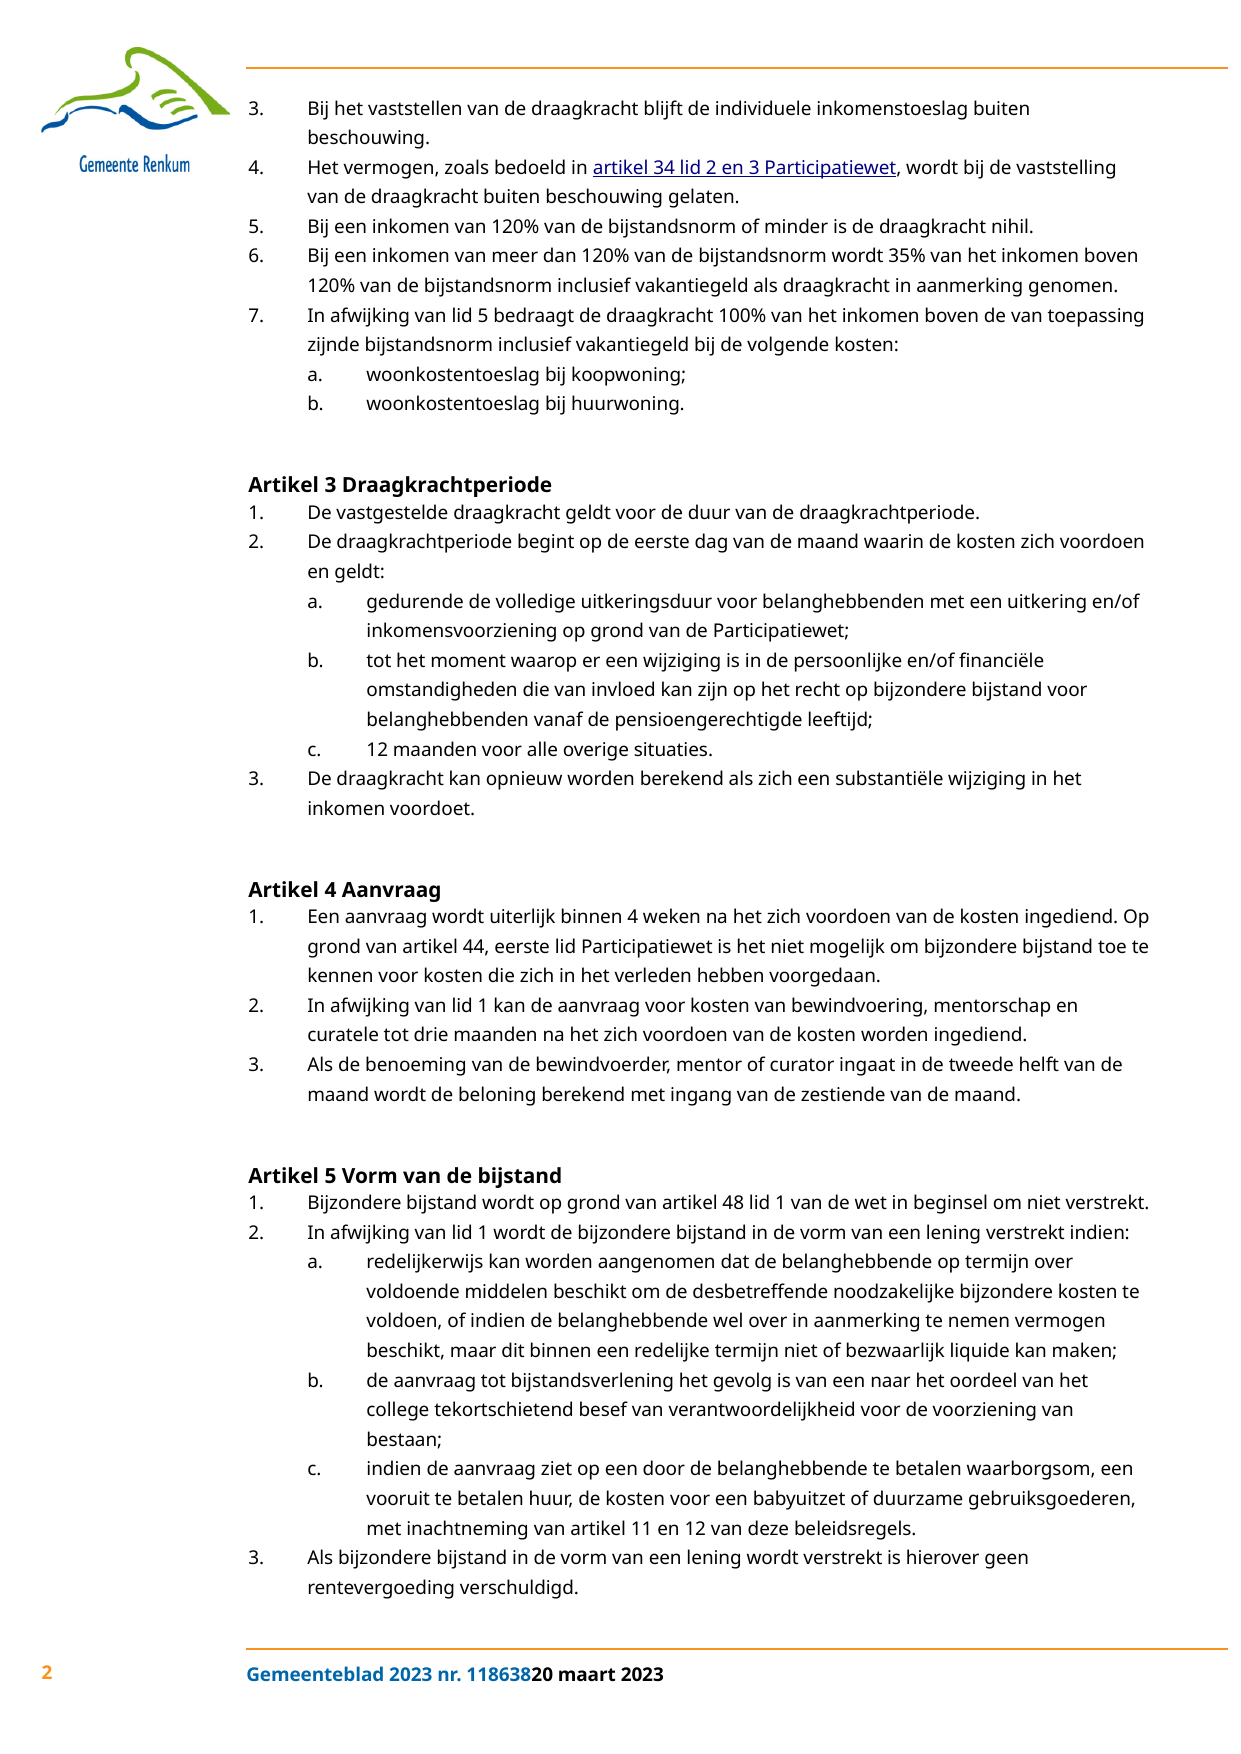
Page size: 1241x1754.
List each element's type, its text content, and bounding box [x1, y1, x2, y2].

list Bij een inkomen van 120% van de bijstandsnorm of minder is de draagkracht nihil. [248, 213, 1152, 239]
list tot het moment waarop er een wijziging is in de persoonlijke en/of financiële omstandigheden die van invloed kan zijn op het recht op bijzondere bijstand voor belanghebbenden vanaf de pensioengerechtigde leeftijd; [307, 647, 1152, 732]
list Als de benoeming van de bewindvoerder, mentor of curator ingaat in de tweede helft van de maand wordt de beloning berekend met ingang van de zestiende van de maand. [248, 1051, 1152, 1107]
list De draagkracht kan opnieuw worden berekend als zich een substantiële wijziging in het inkomen voordoet. [248, 765, 1152, 821]
list Bijzondere bijstand wordt op grond van artikel 48 lid 1 van de wet in beginsel om niet verstrekt. [248, 1189, 1152, 1215]
list De draagkrachtperiode begint op de eerste dag van de maand waarin de kosten zich voordoen en geldt: [248, 529, 1152, 584]
text Artikel 5 Vorm van de bijstand [248, 1161, 1152, 1189]
text Artikel 3 Draagkrachtperiode [248, 471, 1152, 499]
list Een aanvraag wordt uiterlijk binnen 4 weken na het zich voordoen van de kosten ingediend. Op grond van artikel 44, eerste lid Participatiewet is het niet mogelijk om bijzondere bijstand toe te kennen voor kosten die zich in het verleden hebben voorgedaan. [248, 903, 1152, 988]
list Als bijzondere bijstand in de vorm van een lening wordt verstrekt is hierover geen rentevergoeding verschuldigd. [248, 1544, 1152, 1599]
list Bij het vaststellen van de draagkracht blijft de individuele inkomenstoeslag buiten beschouwing. [248, 95, 1152, 150]
picture [41, 47, 231, 172]
text Artikel 4 Aanvraag [248, 875, 1152, 903]
list In afwijking van lid 1 kan de aanvraag voor kosten van bewindvoering, mentorschap en curatele tot drie maanden na het zich voordoen van de kosten worden ingediend. [248, 992, 1152, 1047]
list Het vermogen, zoals bedoeld in artikel 34 lid 2 en 3 Participatiewet, wordt bij de vaststelling van de draagkracht buiten beschouwing gelaten. [248, 154, 1152, 209]
list gedurende de volledige uitkeringsduur voor belanghebbenden met een uitkering en/of inkomensvoorziening op grond van de Participatiewet; [307, 588, 1152, 643]
list Bij een inkomen van meer dan 120% van de bijstandsnorm wordt 35% van het inkomen boven 120% van de bijstandsnorm inclusief vakantiegeld als draagkracht in aanmerking genomen. [248, 243, 1152, 298]
list 12 maanden voor alle overige situaties. [307, 736, 1152, 761]
list woonkostentoeslag bij koopwoning; [307, 361, 1152, 387]
list In afwijking van lid 1 wordt de bijzondere bijstand in de vorm van een lening verstrekt indien: [248, 1219, 1152, 1244]
list De vastgestelde draagkracht geldt voor de duur van de draagkrachtperiode. [248, 499, 1152, 525]
list woonkostentoeslag bij huurwoning. [307, 391, 1152, 416]
list indien de aanvraag ziet op een door de belanghebbende te betalen waarborgsom, een vooruit te betalen huur, de kosten voor een babyuitzet of duurzame gebruiksgoederen, met inachtneming van artikel 11 en 12 van deze beleidsregels. [307, 1456, 1152, 1540]
list In afwijking van lid 5 bedraagt de draagkracht 100% van het inkomen boven de van toepassing zijnde bijstandsnorm inclusief vakantiegeld bij de volgende kosten: [248, 302, 1152, 357]
list redelijkerwijs kan worden aangenomen dat de belanghebbende op termijn over voldoende middelen beschikt om de desbetreffende noodzakelijke bijzondere kosten te voldoen, of indien de belanghebbende wel over in aanmerking te nemen vermogen beschikt, maar dit binnen een redelijke termijn niet of bezwaarlijk liquide kan maken; [307, 1248, 1152, 1363]
list de aanvraag tot bijstandsverlening het gevolg is van een naar het oordeel van het college tekortschietend besef van verantwoordelijkheid voor de voorziening van bestaan; [307, 1367, 1152, 1452]
